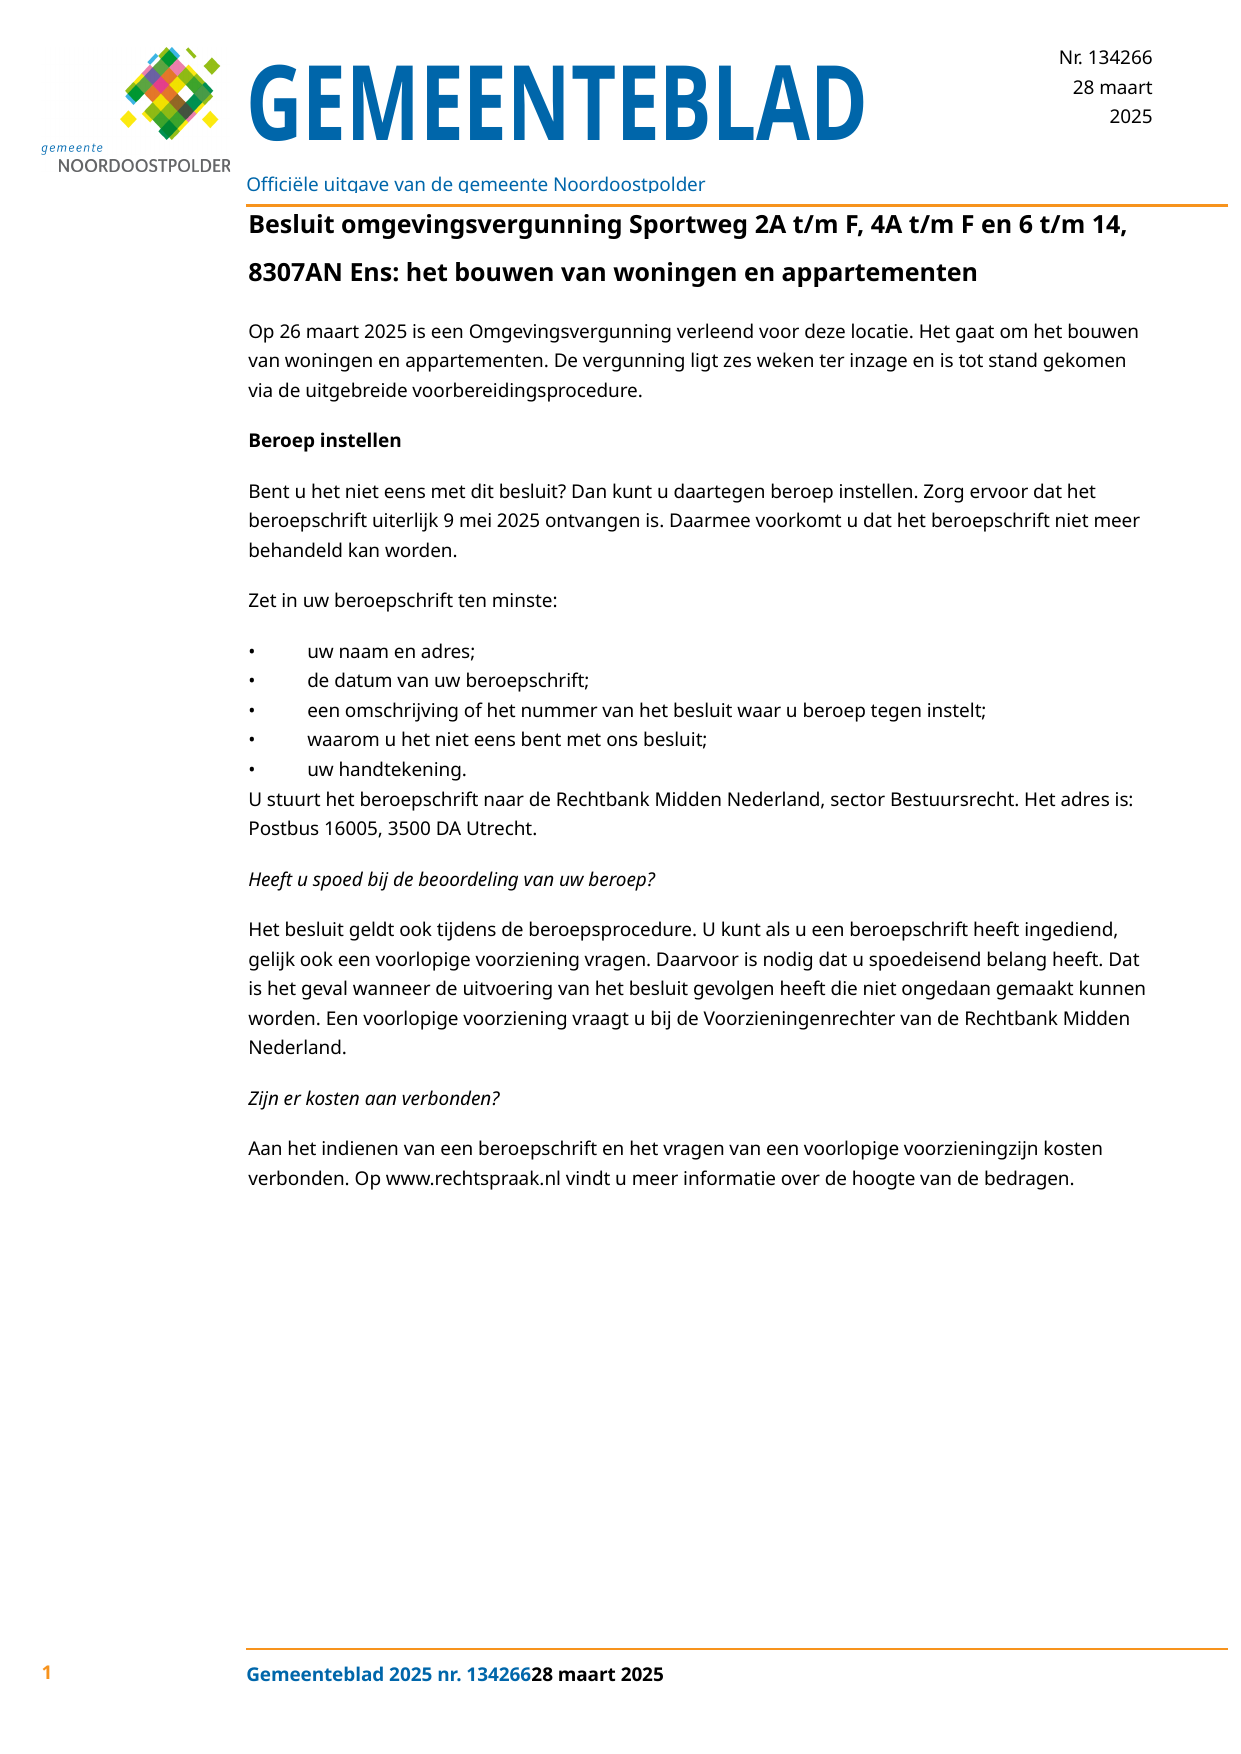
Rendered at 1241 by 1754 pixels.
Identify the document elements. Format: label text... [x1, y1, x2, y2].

text Heeft u spoed bij de beoordeling van uw beroep? [248, 866, 1152, 892]
picture [41, 47, 231, 172]
text Op 26 maart 2025 is een Omgevingsvergunning verleend voor deze locatie. Het gaat om het bouwen van woningen en appartementen. De vergunning ligt zes weken ter inzage en is tot stand gekomen via de uitgebreide voorbereidingsprocedure. [248, 318, 1152, 403]
list waarom u het niet eens bent met ons besluit; [248, 727, 1152, 752]
text Bent u het niet eens met dit besluit? Dan kunt u daartegen beroep instellen. Zorg ervoor dat het beroepschrift uiterlijk 9 mei 2025 ontvangen is. Daarmee voorkomt u dat het beroepschrift niet meer behandeld kan worden. [248, 478, 1152, 563]
list een omschrijving of het nummer van het besluit waar u beroep tegen instelt; [248, 697, 1152, 723]
text U stuurt het beroepschrift naar de Rechtbank Midden Nederland, sector Bestuursrecht. Het adres is: Postbus 16005, 3500 DA Utrecht. [248, 786, 1152, 841]
text Het besluit geldt ook tijdens de beroepsprocedure. U kunt als u een beroepschrift heeft ingediend, gelijk ook een voorlopige voorziening vragen. Daarvoor is nodig dat u spoedeisend belang heeft. Dat is het geval wanneer de uitvoering van het besluit gevolgen heeft die niet ongedaan gemaakt kunnen worden. Een voorlopige voorziening vraagt u bij de Voorzieningenrechter van de Rechtbank Midden Nederland. [248, 916, 1152, 1060]
text Zet in uw beroepschrift ten minste: [248, 587, 1152, 613]
text Aan het indienen van een beroepschrift en het vragen van een voorlopige voorzieningzijn kosten verbonden. Op​ www.rechtspraak.nl​ vindt u meer informatie over de hoogte van de bedragen. [248, 1135, 1152, 1191]
list uw handtekening. [248, 756, 1152, 782]
list de datum van uw beroepschrift; [248, 667, 1152, 693]
text Besluit omgevingsvergunning Sportweg 2A t/m F, 4A t/m F en 6 t/m 14, 8307AN Ens: het bouwen van woningen en appartementen [248, 207, 1152, 288]
text Beroep instellen [248, 427, 1152, 453]
list uw naam en adres; [248, 638, 1152, 664]
text Zijn er kosten aan verbonden? [248, 1085, 1152, 1111]
